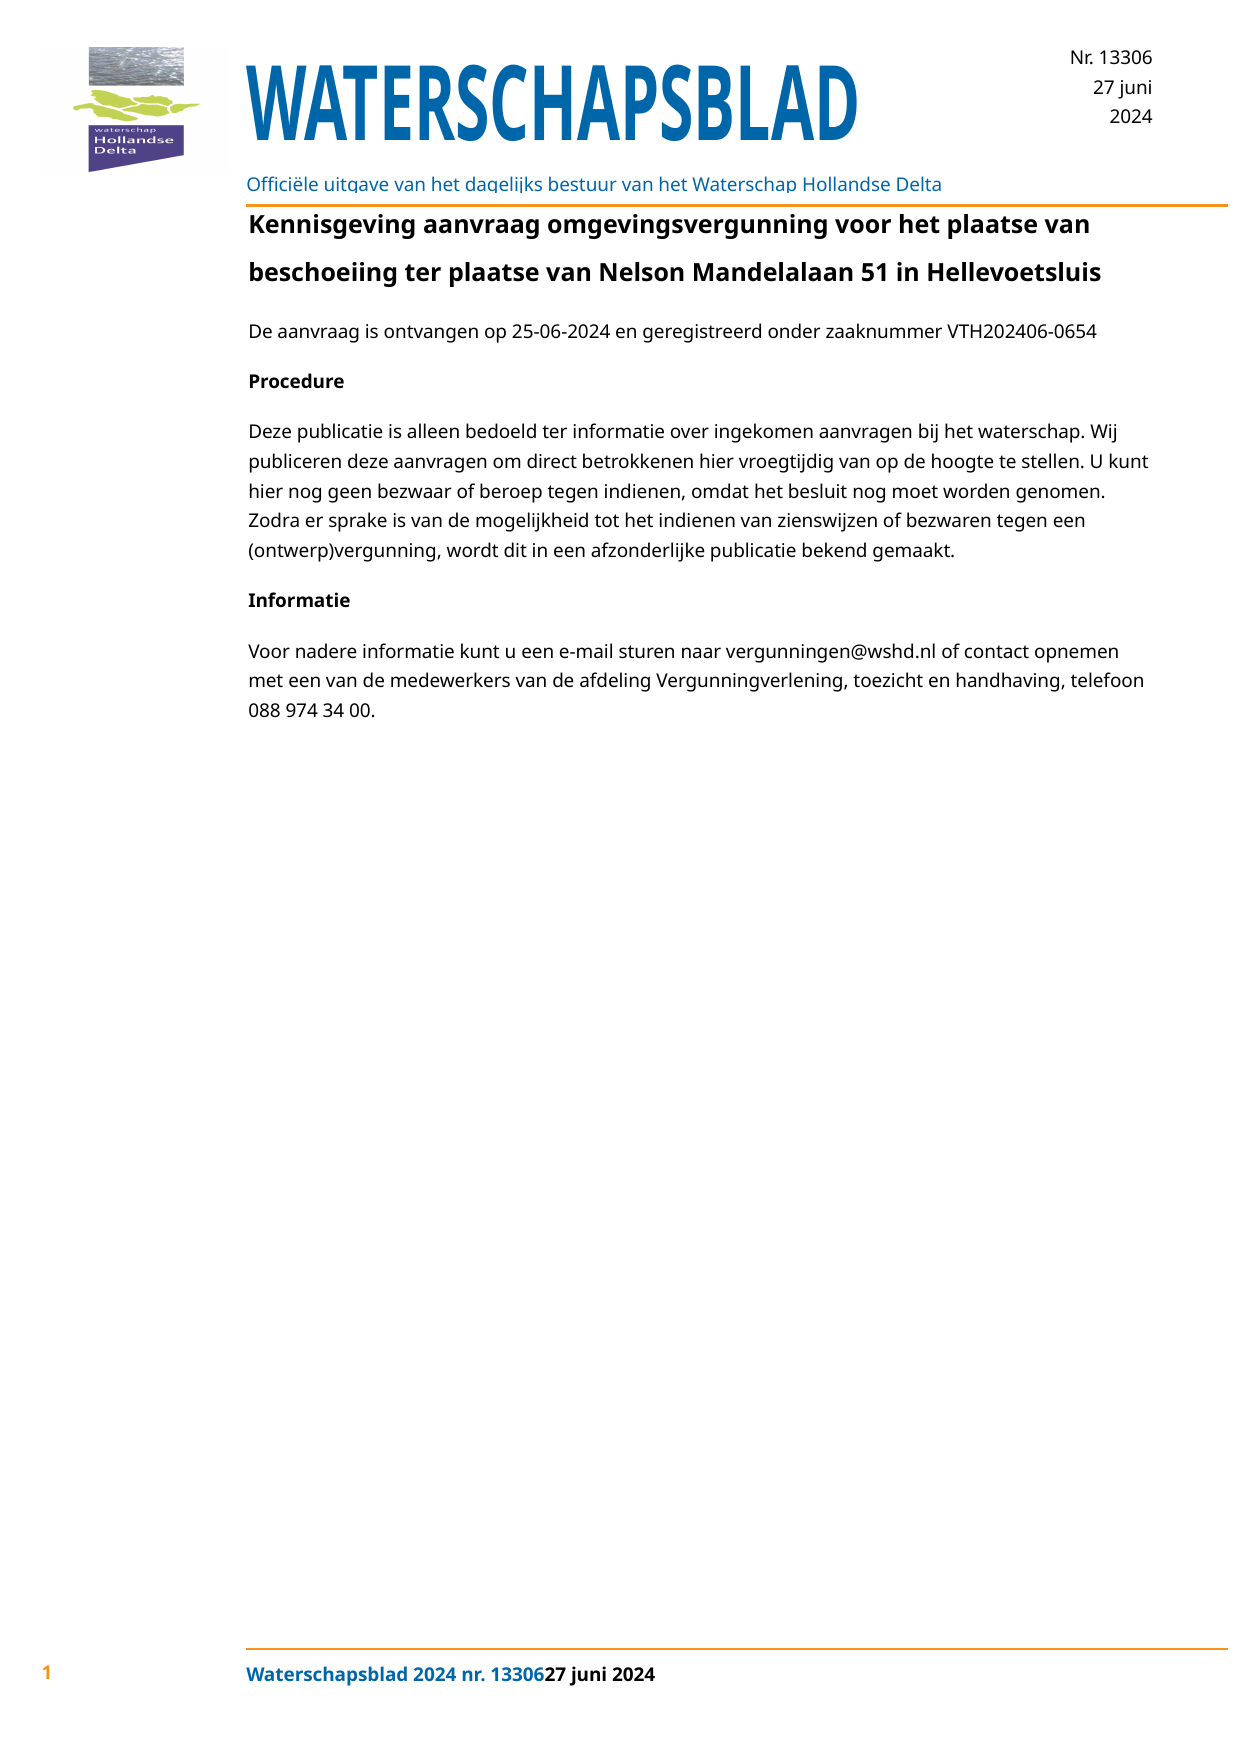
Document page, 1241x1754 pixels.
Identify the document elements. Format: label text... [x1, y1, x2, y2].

text Procedure [248, 368, 1152, 394]
picture [41, 47, 231, 172]
text De aanvraag is ontvangen op 25-06-2024 en geregistreerd onder zaaknummer VTH202406-0654 [248, 318, 1152, 344]
text Voor nadere informatie kunt u een e-mail sturen naar vergunningen@wshd.nl of contact opnemen met een van de medewerkers van de afdeling Vergunningverlening, toezicht en handhaving, telefoon 088 974 34 00. [248, 638, 1152, 723]
text Kennisgeving aanvraag omgevingsvergunning voor het plaatse van beschoeiing ter plaatse van Nelson Mandelalaan 51 in Hellevoetsluis [248, 207, 1152, 288]
text Informatie [248, 587, 1152, 613]
text Deze publicatie is alleen bedoeld ter informatie over ingekomen aanvragen bij het waterschap. Wij publiceren deze aanvragen om direct betrokkenen hier vroegtijdig van op de hoogte te stellen. U kunt hier nog geen bezwaar of beroep tegen indienen, omdat het besluit nog moet worden genomen. Zodra er sprake is van de mogelijkheid tot het indienen van zienswijzen of bezwaren tegen een (ontwerp)vergunning, wordt dit in een afzonderlijke publicatie bekend gemaakt. [248, 419, 1152, 563]
